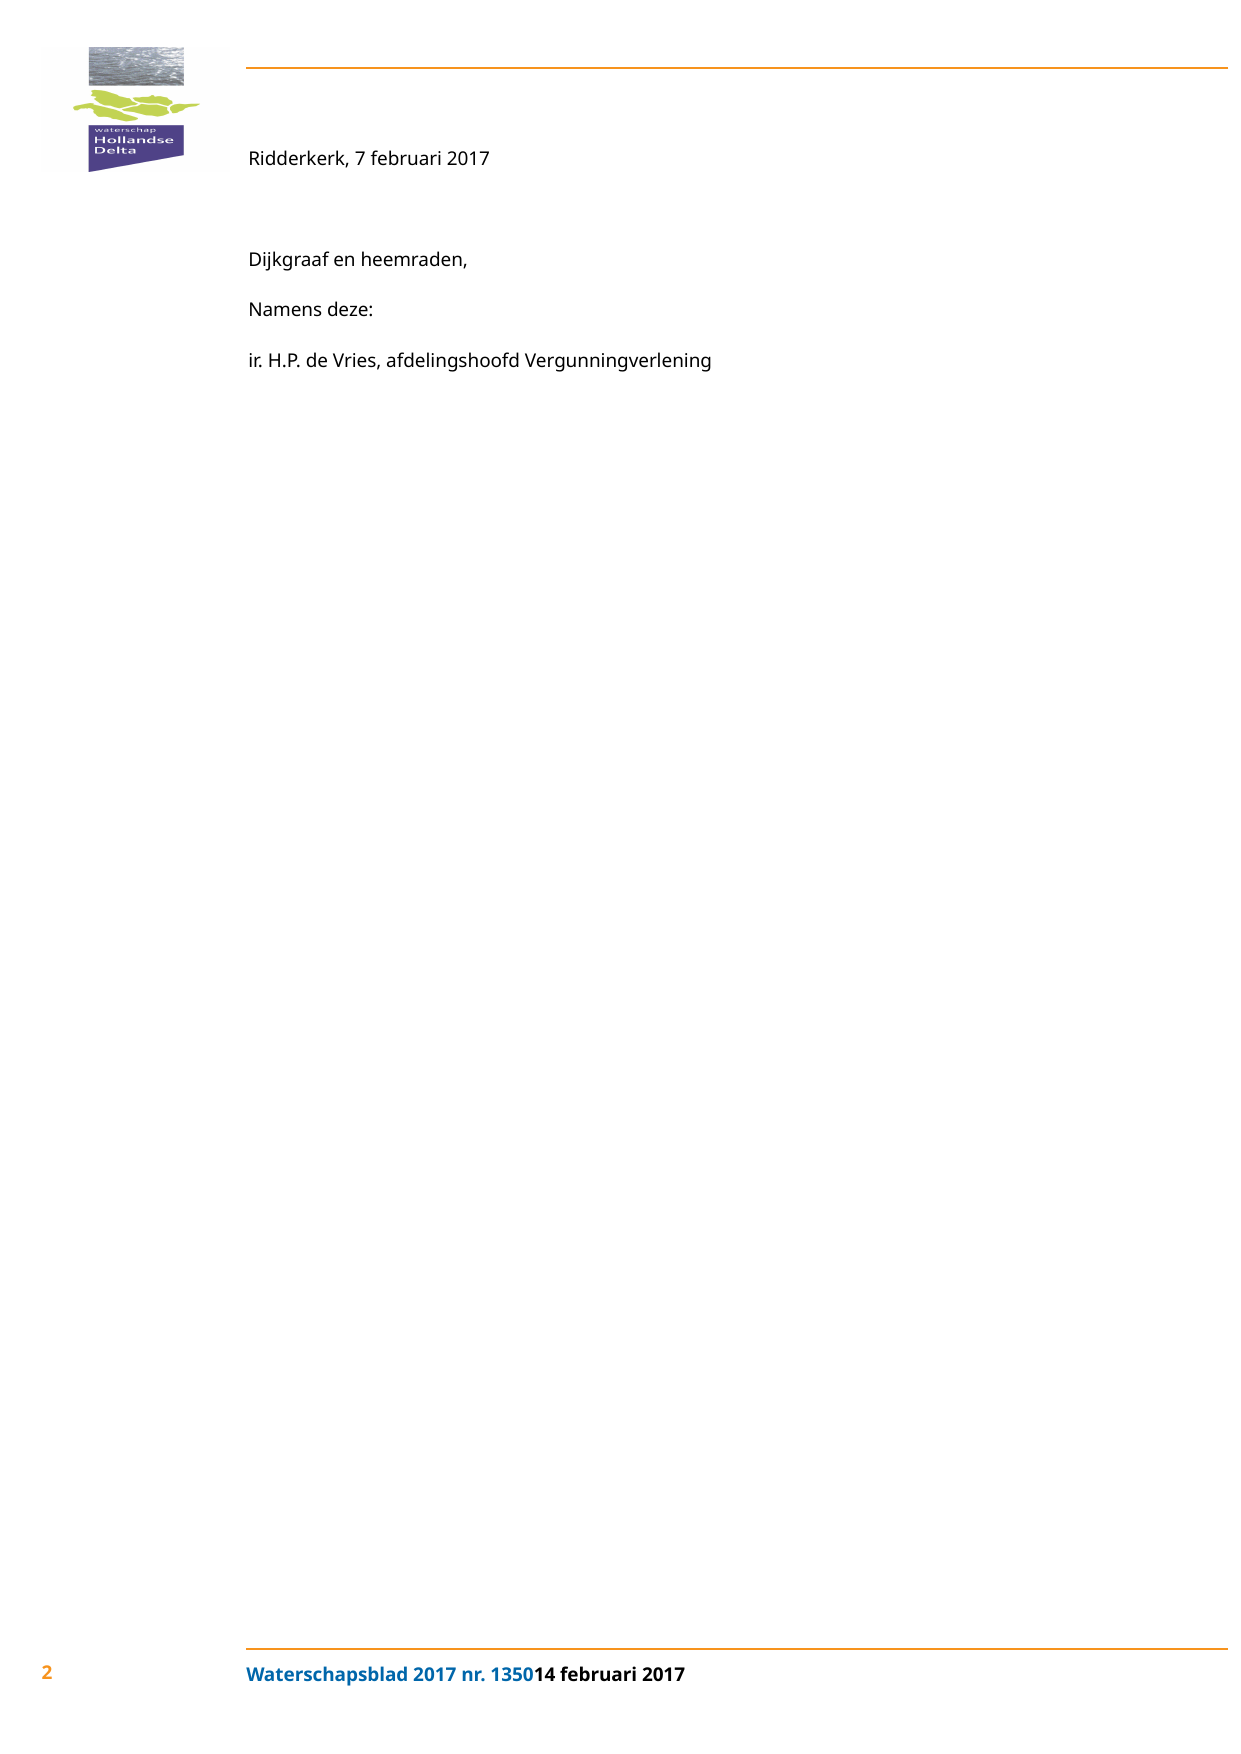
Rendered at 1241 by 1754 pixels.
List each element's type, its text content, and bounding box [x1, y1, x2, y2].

text Dijkgraaf en heemraden, [248, 246, 1152, 272]
picture [41, 47, 231, 172]
text ir. H.P. de Vries, afdelingshoofd Vergunningverlening [248, 347, 1152, 373]
text Namens deze: [248, 296, 1152, 322]
text Ridderkerk, 7 februari 2017 [248, 145, 1152, 171]
